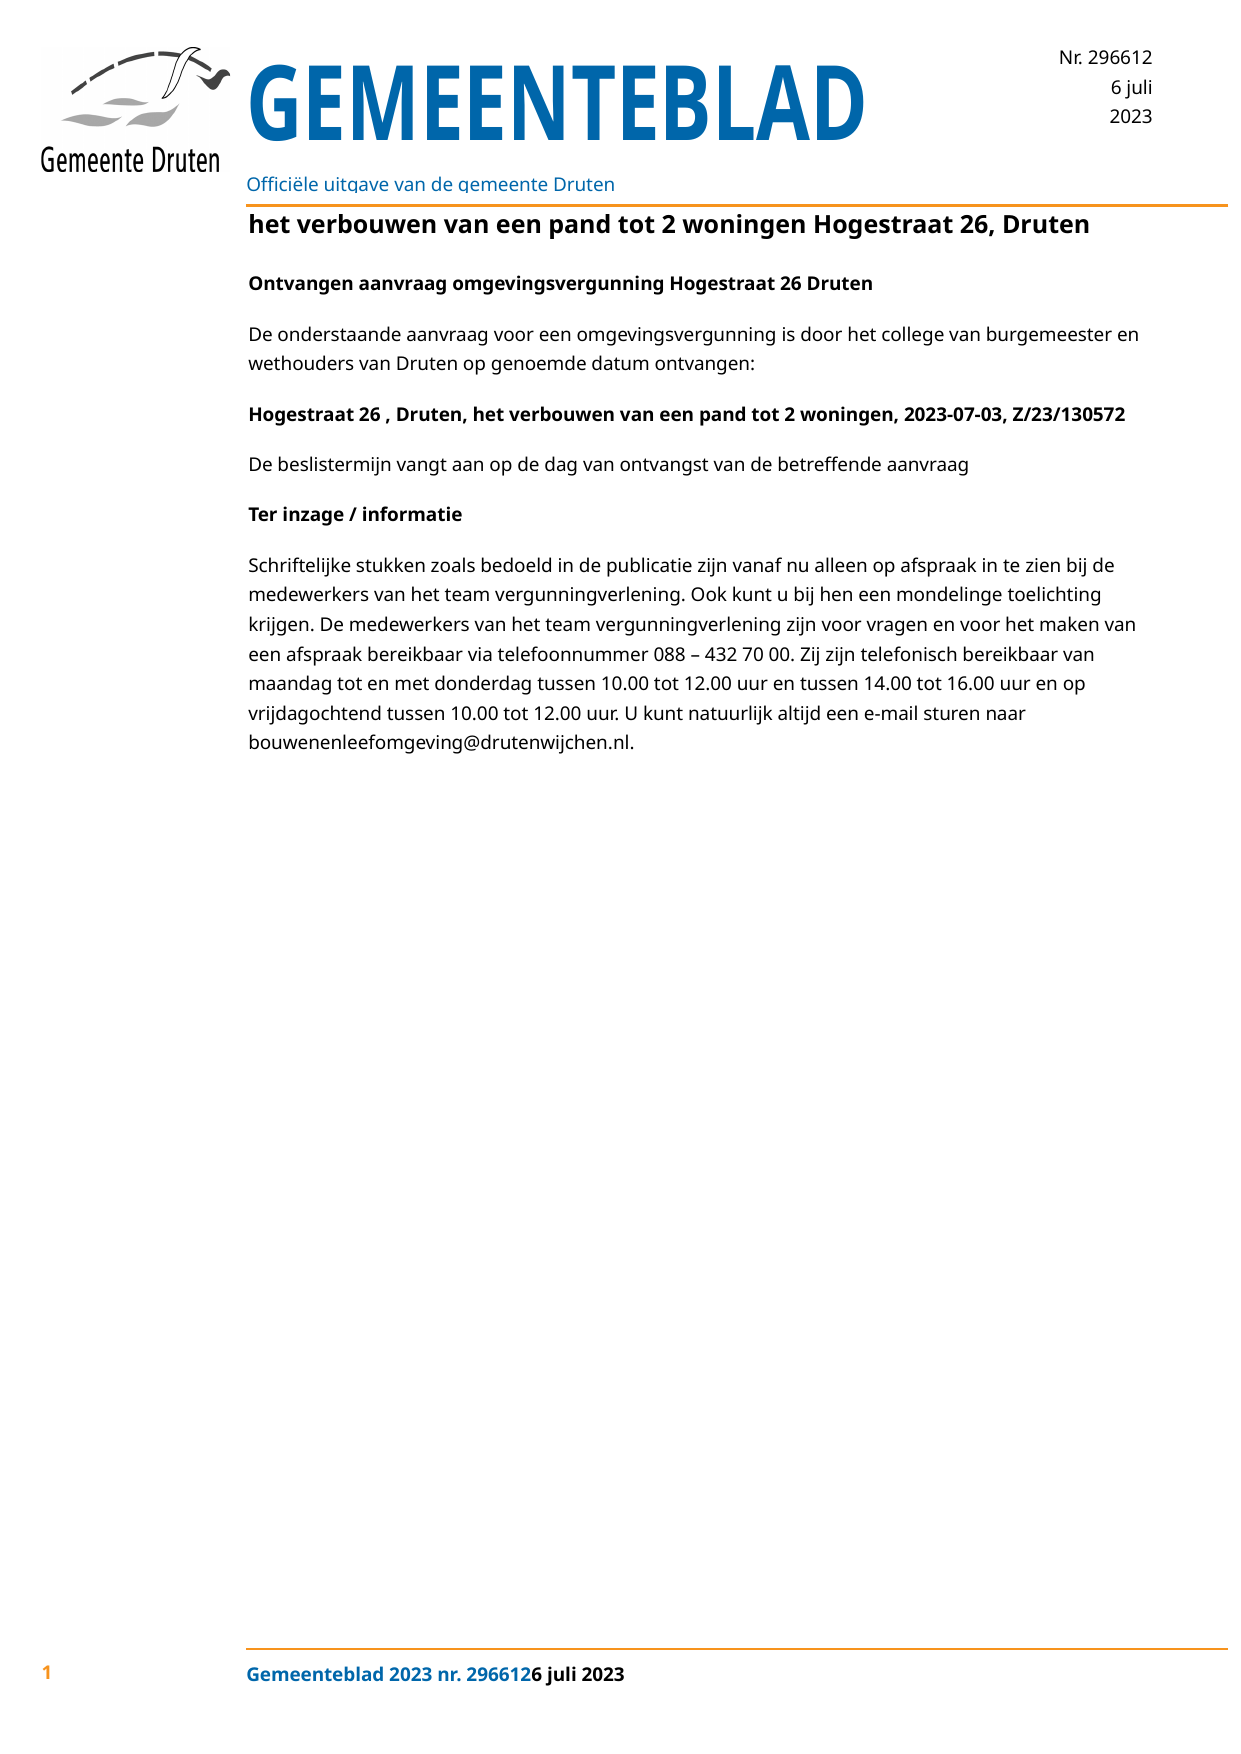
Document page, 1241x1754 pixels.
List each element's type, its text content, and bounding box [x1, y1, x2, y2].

text De onderstaande aanvraag voor een omgevingsvergunning is door het college van burgemeester en wethouders van Druten op genoemde datum ontvangen: [248, 321, 1152, 376]
text het verbouwen van een pand tot 2 woningen Hogestraat 26, Druten [248, 207, 1152, 241]
picture [41, 47, 231, 172]
text Ter inzage / informatie [248, 502, 1152, 527]
text De beslistermijn vangt aan op de dag van ontvangst van de betreffende aanvraag [248, 451, 1152, 477]
text Hogestraat 26 , Druten, het verbouwen van een pand tot 2 woningen, 2023-07-03, Z/23/130572 [248, 401, 1152, 426]
text Schriftelijke stukken zoals bedoeld in de publicatie zijn vanaf nu alleen op afspraak in te zien bij de medewerkers van het team vergunningverlening. Ook kunt u bij hen een mondelinge toelichting krijgen. De medewerkers van het team vergunningverlening zijn voor vragen en voor het maken van een afspraak bereikbaar via telefoonnummer 088 – 432 70 00. Zij zijn telefonisch bereikbaar van maandag tot en met donderdag tussen 10.00 tot 12.00 uur en tussen 14.00 tot 16.00 uur en op vrijdagochtend tussen 10.00 tot 12.00 uur. U kunt natuurlijk altijd een e-mail sturen naar bouwenenleefomgeving@drutenwijchen.nl. [248, 552, 1152, 755]
text Ontvangen aanvraag omgevingsvergunning Hogestraat 26 Druten [248, 270, 1152, 296]
